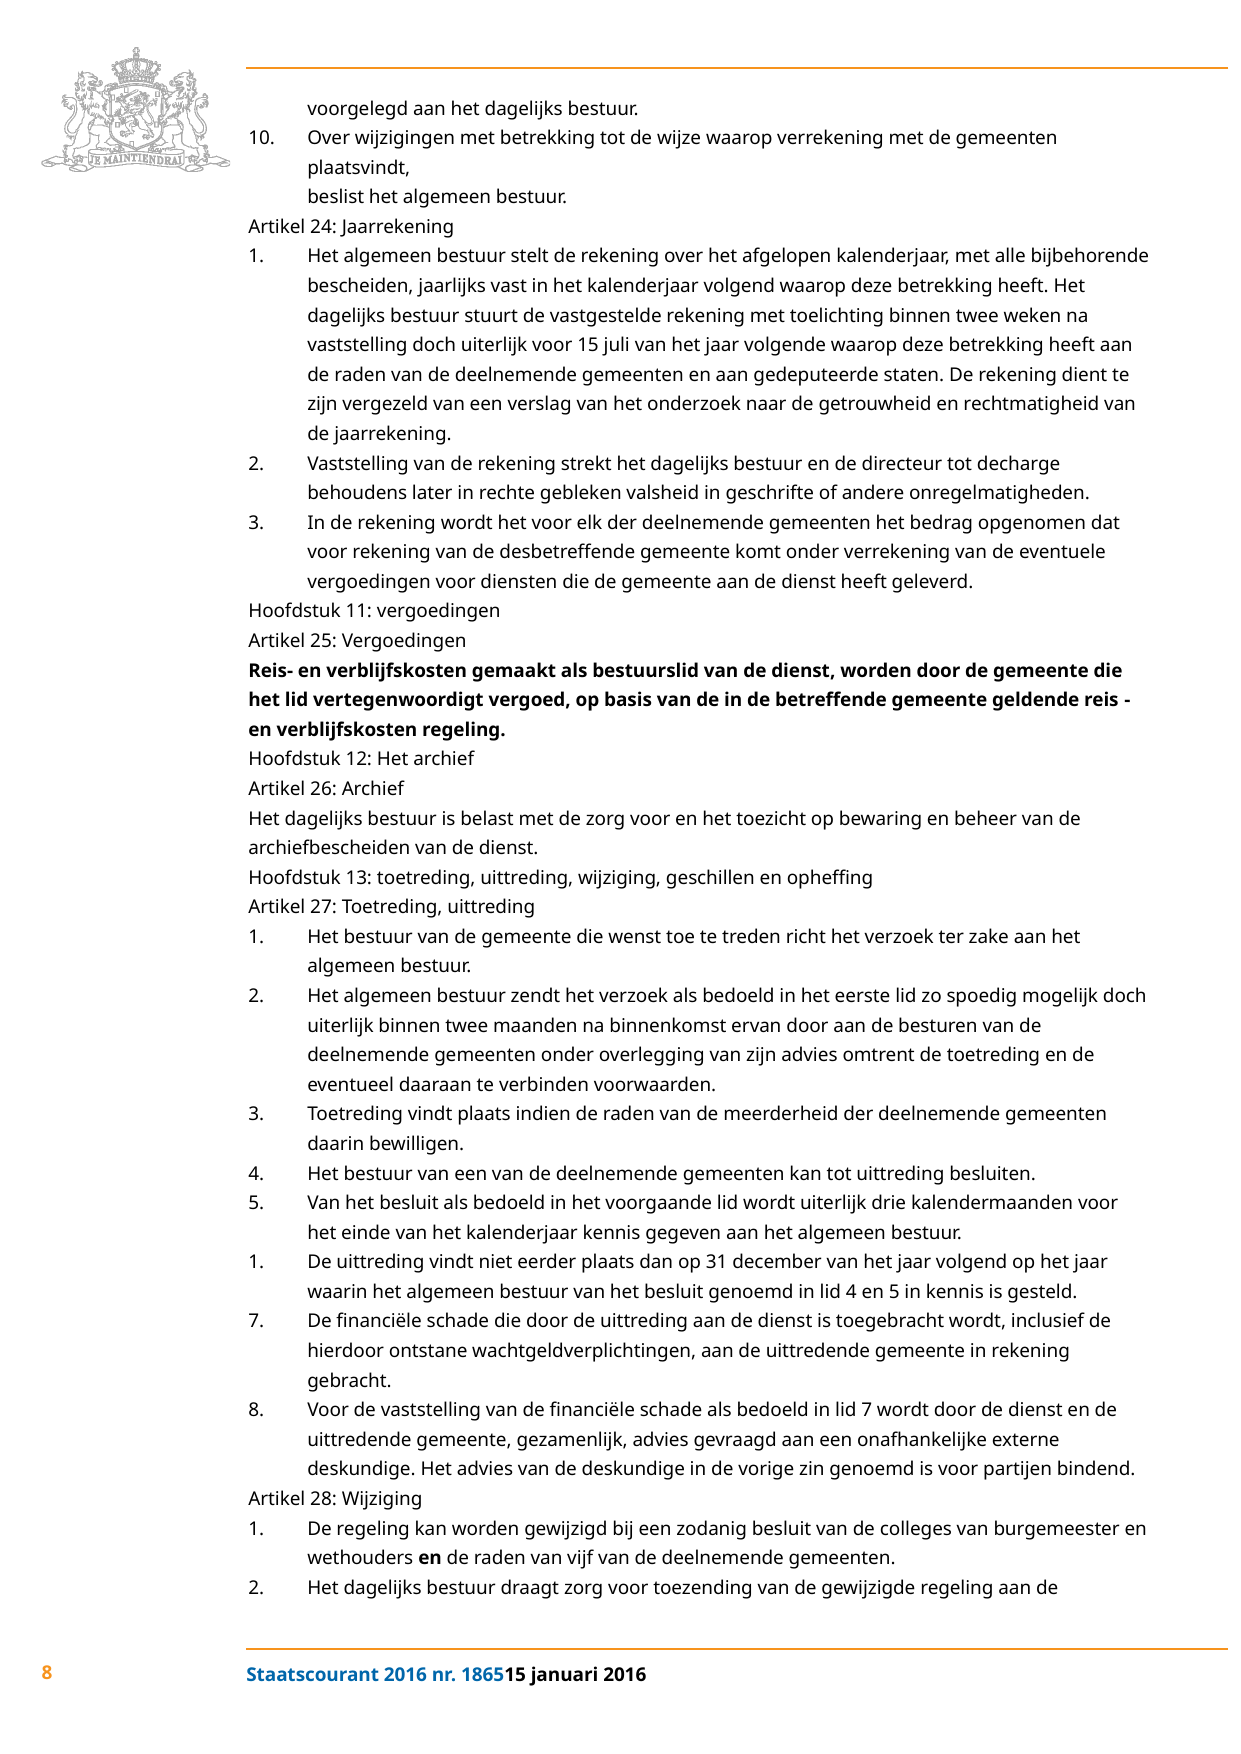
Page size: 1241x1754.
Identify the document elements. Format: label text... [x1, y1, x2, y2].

text Artikel 28: Wijziging [248, 1485, 1152, 1511]
text Artikel 26: Archief [248, 775, 1152, 801]
text Artikel 27: Toetreding, uittreding [248, 893, 1152, 919]
text Hoofdstuk 13: toetreding, uittreding, wijziging, geschillen en opheffing [248, 864, 1152, 890]
list Het dagelijks bestuur draagt zorg voor toezending van de gewijzigde regeling aan de [248, 1574, 1152, 1600]
list In de rekening wordt het voor elk der deelnemende gemeenten het bedrag opgenomen dat voor rekening van de desbetreffende gemeente komt onder verrekening van de eventuele vergoedingen voor diensten die de gemeente aan de dienst heeft geleverd. [248, 509, 1152, 594]
list Het algemeen bestuur zendt het verzoek als bedoeld in het eerste lid zo spoedig mogelijk doch uiterlijk binnen twee maanden na binnenkomst ervan door aan de besturen van de deelnemende gemeenten onder overlegging van zijn advies omtrent de toetreding en de eventueel daaraan te verbinden voorwaarden. [248, 982, 1152, 1097]
list Toetreding vindt plaats indien de raden van de meerderheid der deelnemende gemeenten daarin bewilligen. [248, 1101, 1152, 1156]
list De financiële schade die door de uittreding aan de dienst is toegebracht wordt, inclusief de hierdoor ontstane wachtgeldverplichtingen, aan de uittredende gemeente in rekening gebracht. [248, 1308, 1152, 1393]
list beslist het algemeen bestuur. [248, 183, 1152, 209]
text Artikel 25: Vergoedingen [248, 627, 1152, 653]
list voorgelegd aan het dagelijks bestuur. [248, 95, 1152, 121]
text Reis- en verblijfskosten gemaakt als bestuurslid van de dienst, worden door de gemeente die het lid vertegenwoordigt vergoed, op basis van de in de betreffende gemeente geldende reis - en verblijfskosten regeling. [248, 657, 1152, 742]
list Het algemeen bestuur stelt de rekening over het afgelopen kalenderjaar, met alle bijbehorende bescheiden, jaarlijks vast in het kalenderjaar volgend waarop deze betrekking heeft. Het dagelijks bestuur stuurt de vastgestelde rekening met toelichting binnen twee weken na vaststelling doch uiterlijk voor 15 juli van het jaar volgende waarop deze betrekking heeft aan de raden van de deelnemende gemeenten en aan gedeputeerde staten. De rekening dient te zijn vergezeld van een verslag van het onderzoek naar de getrouwheid en rechtmatigheid van de jaarrekening. [248, 243, 1152, 446]
picture [41, 47, 231, 172]
list Voor de vaststelling van de financiële schade als bedoeld in lid 7 wordt door de dienst en de uittredende gemeente, gezamenlijk, advies gevraagd aan een onafhankelijke externe deskundige. Het advies van de deskundige in de vorige zin genoemd is voor partijen bindend. [248, 1396, 1152, 1481]
text Artikel 24: Jaarrekening [248, 213, 1152, 239]
list De uittreding vindt niet eerder plaats dan op 31 december van het jaar volgend op het jaar waarin het algemeen bestuur van het besluit genoemd in lid 4 en 5 in kennis is gesteld. [248, 1248, 1152, 1304]
list Over wijzigingen met betrekking tot de wijze waarop verrekening met de gemeenten plaatsvindt, [248, 124, 1152, 180]
list De regeling kan worden gewijzigd bij een zodanig besluit van de colleges van burgemeester en wethouders en de raden van vijf van de deelnemende gemeenten. [248, 1515, 1152, 1570]
list Van het besluit als bedoeld in het voorgaande lid wordt uiterlijk drie kalendermaanden voor het einde van het kalenderjaar kennis gegeven aan het algemeen bestuur. [248, 1189, 1152, 1245]
list Het bestuur van de gemeente die wenst toe te treden richt het verzoek ter zake aan het algemeen bestuur. [248, 923, 1152, 978]
text Het dagelijks bestuur is belast met de zorg voor en het toezicht op bewaring en beheer van de archiefbescheiden van de dienst. [248, 805, 1152, 860]
list Vaststelling van de rekening strekt het dagelijks bestuur en de directeur tot decharge behoudens later in rechte gebleken valsheid in geschrifte of andere onregelmatigheden. [248, 450, 1152, 505]
text Hoofdstuk 12: Het archief [248, 746, 1152, 771]
list Het bestuur van een van de deelnemende gemeenten kan tot uittreding besluiten. [248, 1160, 1152, 1186]
text Hoofdstuk 11: vergoedingen [248, 598, 1152, 623]
